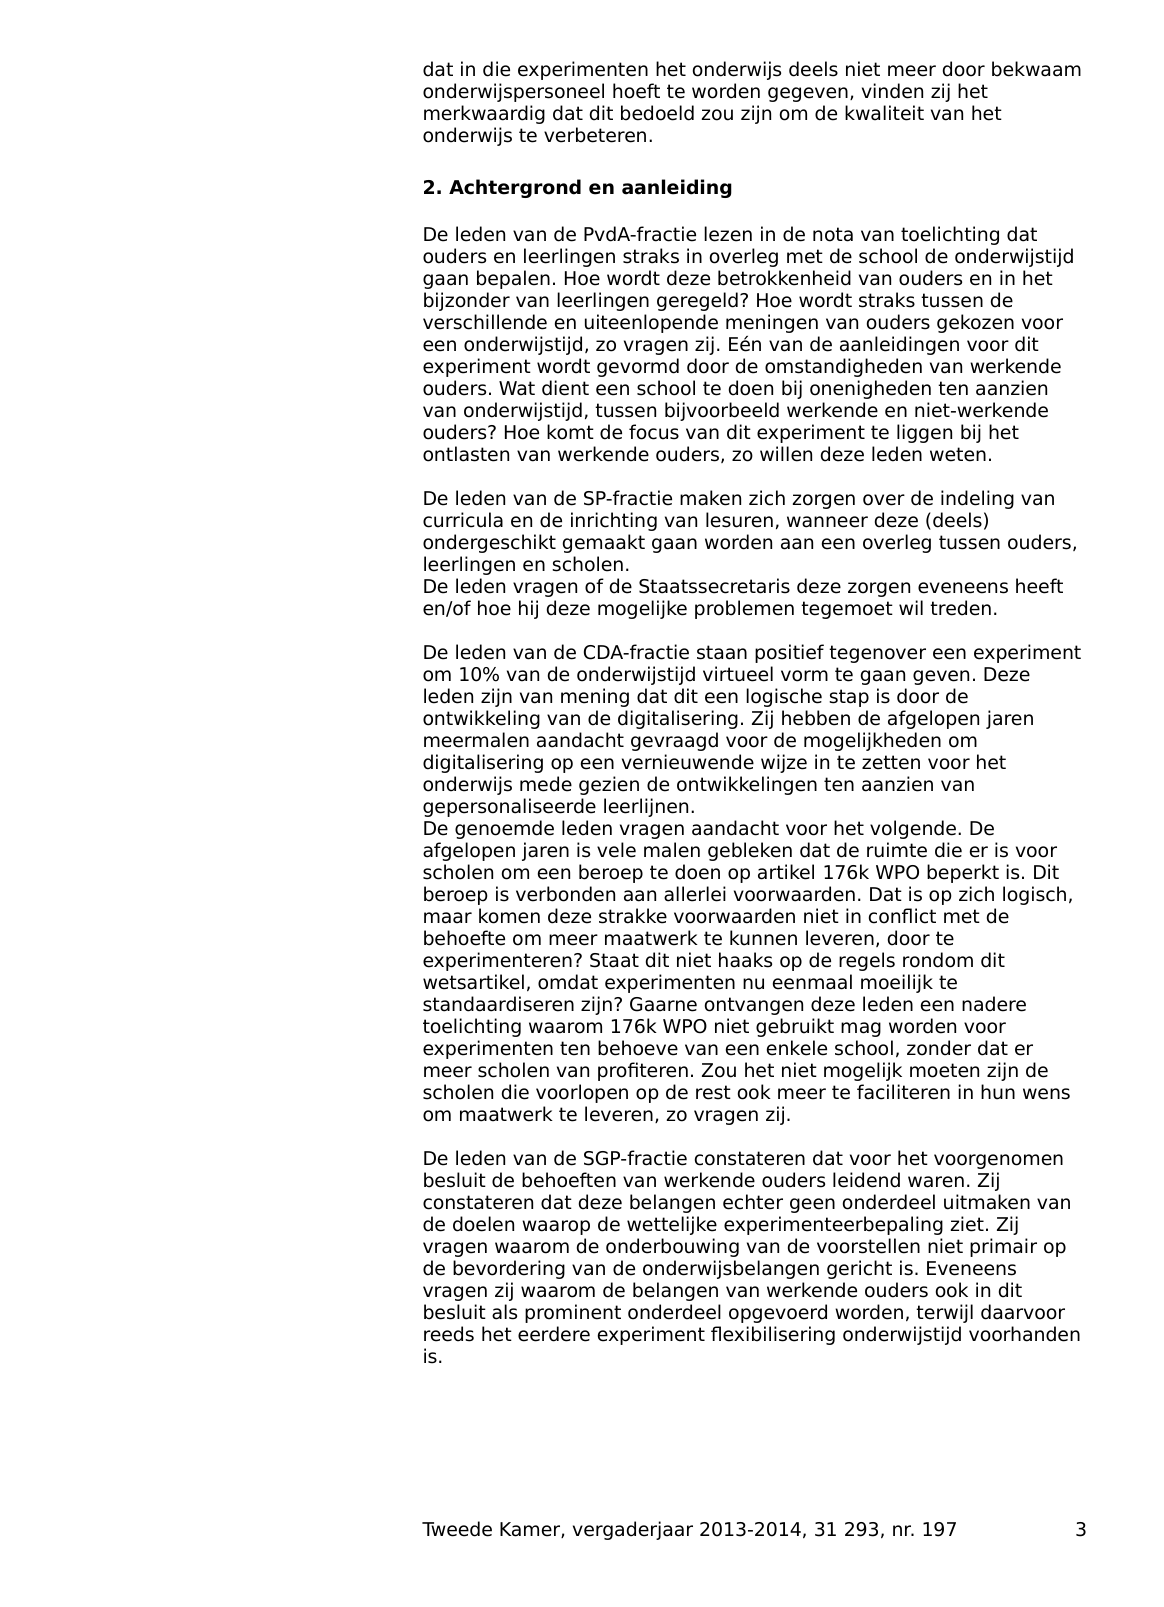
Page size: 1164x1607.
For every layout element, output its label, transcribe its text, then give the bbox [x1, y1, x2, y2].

text De genoemde leden vragen aandacht voor het volgende. De afgelopen jaren is vele malen gebleken dat de ruimte die er is voor scholen om een beroep te doen op artikel 176k WPO beperkt is. Dit beroep is verbonden aan allerlei voorwaarden. Dat is op zich logisch, maar komen deze strakke voorwaarden niet in conflict met de behoefte om meer maatwerk te kunnen leveren, door te experimenteren? Staat dit niet haaks op de regels rondom dit wetsartikel, omdat experimenten nu eenmaal moeilijk te standaardiseren zijn? Gaarne ontvangen deze leden een nadere toelichting waarom 176k WPO niet gebruikt mag worden voor experimenten ten behoeve van een enkele school, zonder dat er meer scholen van profiteren. Zou het niet mogelijk moeten zijn de scholen die voorlopen op de rest ook meer te faciliteren in hun wens om maatwerk te leveren, zo vragen zij. [422, 818, 1087, 1126]
text De leden van de PvdA-fractie lezen in de nota van toelichting dat ouders en leerlingen straks in overleg met de school de onderwijstijd gaan bepalen. Hoe wordt deze betrokkenheid van ouders en in het bijzonder van leerlingen geregeld? Hoe wordt straks tussen de verschillende en uiteenlopende meningen van ouders gekozen voor een onderwijstijd, zo vragen zij. Eén van de aanleidingen voor dit experiment wordt gevormd door de omstandigheden van werkende ouders. Wat dient een school te doen bij onenigheden ten aanzien van onderwijstijd, tussen bijvoorbeeld werkende en niet-werkende ouders? Hoe komt de focus van dit experiment te liggen bij het ontlasten van werkende ouders, zo willen deze leden weten. [422, 224, 1087, 466]
text dat in die experimenten het onderwijs deels niet meer door bekwaam onderwijspersoneel hoeft te worden gegeven, vinden zij het merkwaardig dat dit bedoeld zou zijn om de kwaliteit van het onderwijs te verbeteren. [422, 59, 1087, 147]
text De leden van de SP-fractie maken zich zorgen over de indeling van curricula en de inrichting van lesuren, wanneer deze (deels) ondergeschikt gemaakt gaan worden aan een overleg tussen ouders, leerlingen en scholen. [422, 488, 1087, 576]
subtitle 2. Achtergrond en aanleiding [422, 177, 1087, 199]
text De leden vragen of de Staatssecretaris deze zorgen eveneens heeft en/of hoe hij deze mogelijke problemen tegemoet wil treden. [422, 576, 1087, 620]
text De leden van de CDA-fractie staan positief tegenover een experiment om 10% van de onderwijstijd virtueel vorm te gaan geven. Deze leden zijn van mening dat dit een logische stap is door de ontwikkeling van de digitalisering. Zij hebben de afgelopen jaren meermalen aandacht gevraagd voor de mogelijkheden om digitalisering op een vernieuwende wijze in te zetten voor het onderwijs mede gezien de ontwikkelingen ten aanzien van gepersonaliseerde leerlijnen. [422, 642, 1087, 818]
text De leden van de SGP-fractie constateren dat voor het voorgenomen besluit de behoeften van werkende ouders leidend waren. Zij constateren dat deze belangen echter geen onderdeel uitmaken van de doelen waarop de wettelijke experimenteerbepaling ziet. Zij vragen waarom de onderbouwing van de voorstellen niet primair op de bevordering van de onderwijsbelangen gericht is. Eveneens vragen zij waarom de belangen van werkende ouders ook in dit besluit als prominent onderdeel opgevoerd worden, terwijl daarvoor reeds het eerdere experiment flexibilisering onderwijstijd voorhanden is. [422, 1148, 1087, 1367]
